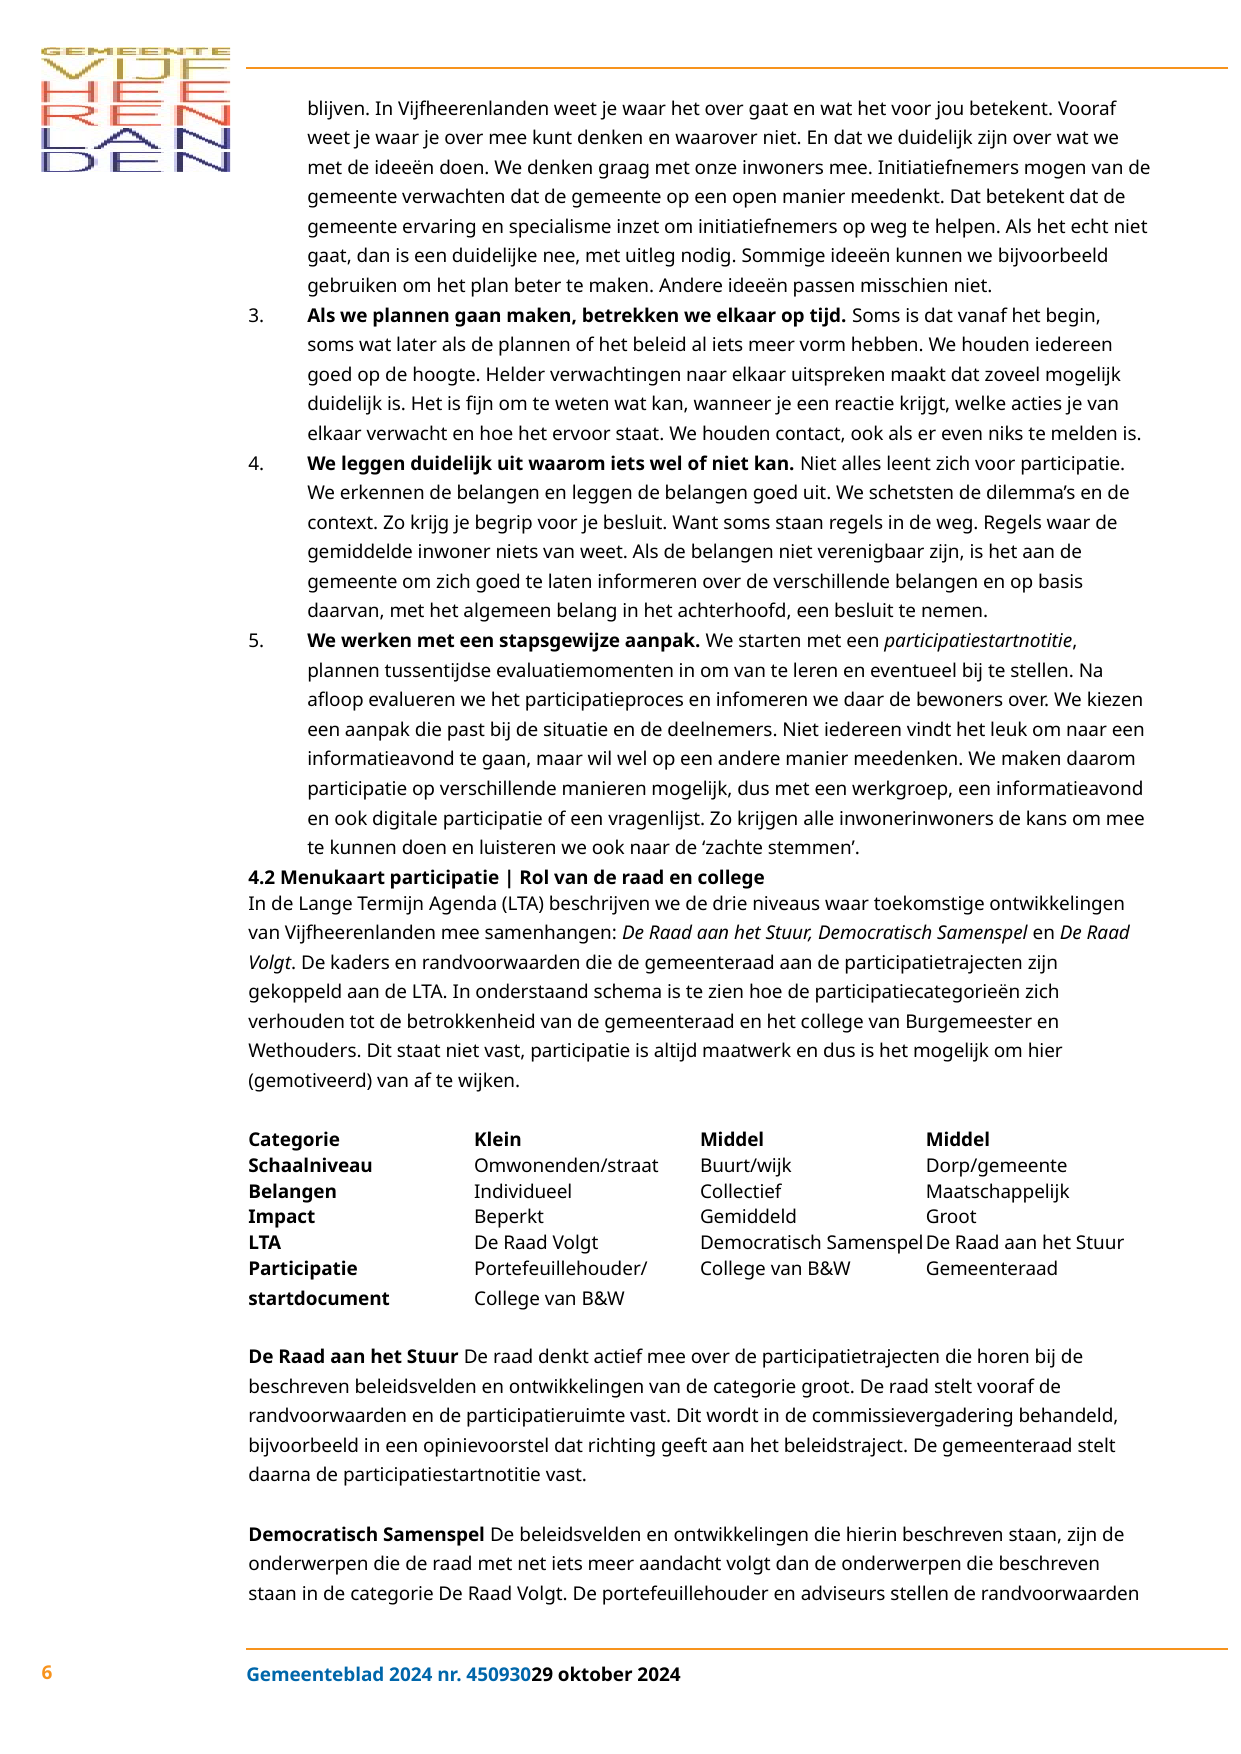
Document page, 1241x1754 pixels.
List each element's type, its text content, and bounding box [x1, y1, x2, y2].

table_cell Portefeuillehouder/College van B&W [474, 1255, 700, 1310]
table_cell Individueel [474, 1178, 700, 1204]
text 4.2 Menukaart participatie | Rol van de raad en college [248, 864, 1152, 890]
table_cell Participatie startdocument [248, 1255, 474, 1310]
table_cell Maatschappelijk [926, 1178, 1152, 1204]
table_cell Belangen [248, 1178, 474, 1204]
table_cell Dorp/gemeente [926, 1152, 1152, 1178]
list Als we plannen gaan maken, betrekken we elkaar op tijd. Soms is dat vanaf het begin, soms wat later als de plannen of het beleid al iets meer vorm hebben. We houden iedereen goed op de hoogte. Helder verwachtingen naar elkaar uitspreken maakt dat zoveel mogelijk duidelijk is. Het is fijn om te weten wat kan, wanneer je een reactie krijgt, welke acties je van elkaar verwacht en hoe het ervoor staat. We houden contact, ook als er even niks te melden is. [248, 302, 1152, 446]
table_cell Gemiddeld [700, 1204, 926, 1229]
table_cell Gemeenteraad [926, 1255, 1152, 1310]
table_cell Democratisch Samenspel [700, 1229, 926, 1255]
table_cell De Raad aan het Stuur [926, 1229, 1152, 1255]
picture [41, 47, 231, 172]
table_cell Collectief [700, 1178, 926, 1204]
text In de Lange Termijn Agenda (LTA) beschrijven we de drie niveaus waar toekomstige ontwikkelingen van Vijfheerenlanden mee samenhangen: De Raad aan het Stuur, Democratisch Samenspel en De Raad Volgt. De kaders en randvoorwaarden die de gemeenteraad aan de participatietrajecten zijn gekoppeld aan de LTA. In onderstaand schema is te zien hoe de participatiecategorieën zich verhouden tot de betrokkenheid van de gemeenteraad en het college van Burgemeester en Wethouders. Dit staat niet vast, participatie is altijd maatwerk en dus is het mogelijk om hier (gemotiveerd) van af te wijken. [248, 890, 1152, 1093]
table_cell Impact [248, 1204, 474, 1229]
table_header Middel [700, 1126, 926, 1152]
table_cell Schaalniveau [248, 1152, 474, 1178]
table_header Middel [926, 1126, 1152, 1152]
text De Raad aan het Stuur De raad denkt actief mee over de participatietrajecten die horen bij de beschreven beleidsvelden en ontwikkelingen van de categorie groot. De raad stelt vooraf de randvoorwaarden en de participatieruimte vast. Dit wordt in de commissievergadering behandeld, bijvoorbeeld in een opinievoorstel dat richting geeft aan het beleidstraject. De gemeenteraad stelt daarna de participatiestartnotitie vast. [248, 1343, 1152, 1487]
table_header Klein [474, 1126, 700, 1152]
table_cell Groot [926, 1204, 1152, 1229]
table_cell Omwonenden/straat [474, 1152, 700, 1178]
list blijven. In Vijfheerenlanden weet je waar het over gaat en wat het voor jou betekent. Vooraf weet je waar je over mee kunt denken en waarover niet. En dat we duidelijk zijn over wat we met de ideeën doen. We denken graag met onze inwoners mee. Initiatiefnemers mogen van de gemeente verwachten dat de gemeente op een open manier meedenkt. Dat betekent dat de gemeente ervaring en specialisme inzet om initiatiefnemers op weg te helpen. Als het echt niet gaat, dan is een duidelijke nee, met uitleg nodig. Sommige ideeën kunnen we bijvoorbeeld gebruiken om het plan beter te maken. Andere ideeën passen misschien niet. [248, 95, 1152, 298]
table_cell College van B&W [700, 1255, 926, 1310]
list We leggen duidelijk uit waarom iets wel of niet kan. Niet alles leent zich voor participatie. We erkennen de belangen en leggen de belangen goed uit. We schetsten de dilemma’s en de context. Zo krijg je begrip voor je besluit. Want soms staan regels in de weg. Regels waar de gemiddelde inwoner niets van weet. Als de belangen niet verenigbaar zijn, is het aan de gemeente om zich goed te laten informeren over de verschillende belangen en op basis daarvan, met het algemeen belang in het achterhoofd, een besluit te nemen. [248, 450, 1152, 623]
table_cell Beperkt [474, 1204, 700, 1229]
table_cell De Raad Volgt [474, 1229, 700, 1255]
table_cell LTA [248, 1229, 474, 1255]
table_header Categorie [248, 1126, 474, 1152]
table_cell Buurt/wijk [700, 1152, 926, 1178]
list We werken met een stapsgewijze aanpak. We starten met een participatiestartnotitie, plannen tussentijdse evaluatiemomenten in om van te leren en eventueel bij te stellen. Na afloop evalueren we het participatieproces en infomeren we daar de bewoners over. We kiezen een aanpak die past bij de situatie en de deelnemers. Niet iedereen vindt het leuk om naar een informatieavond te gaan, maar wil wel op een andere manier meedenken. We maken daarom participatie op verschillende manieren mogelijk, dus met een werkgroep, een informatieavond en ook digitale participatie of een vragenlijst. Zo krijgen alle inwonerinwoners de kans om mee te kunnen doen en luisteren we ook naar de ‘zachte stemmen’. [248, 627, 1152, 860]
text Democratisch Samenspel De beleidsvelden en ontwikkelingen die hierin beschreven staan, zijn de onderwerpen die de raad met net iets meer aandacht volgt dan de onderwerpen die beschreven staan in de categorie De Raad Volgt. De portefeuillehouder en adviseurs stellen de randvoorwaarden [248, 1521, 1152, 1606]
